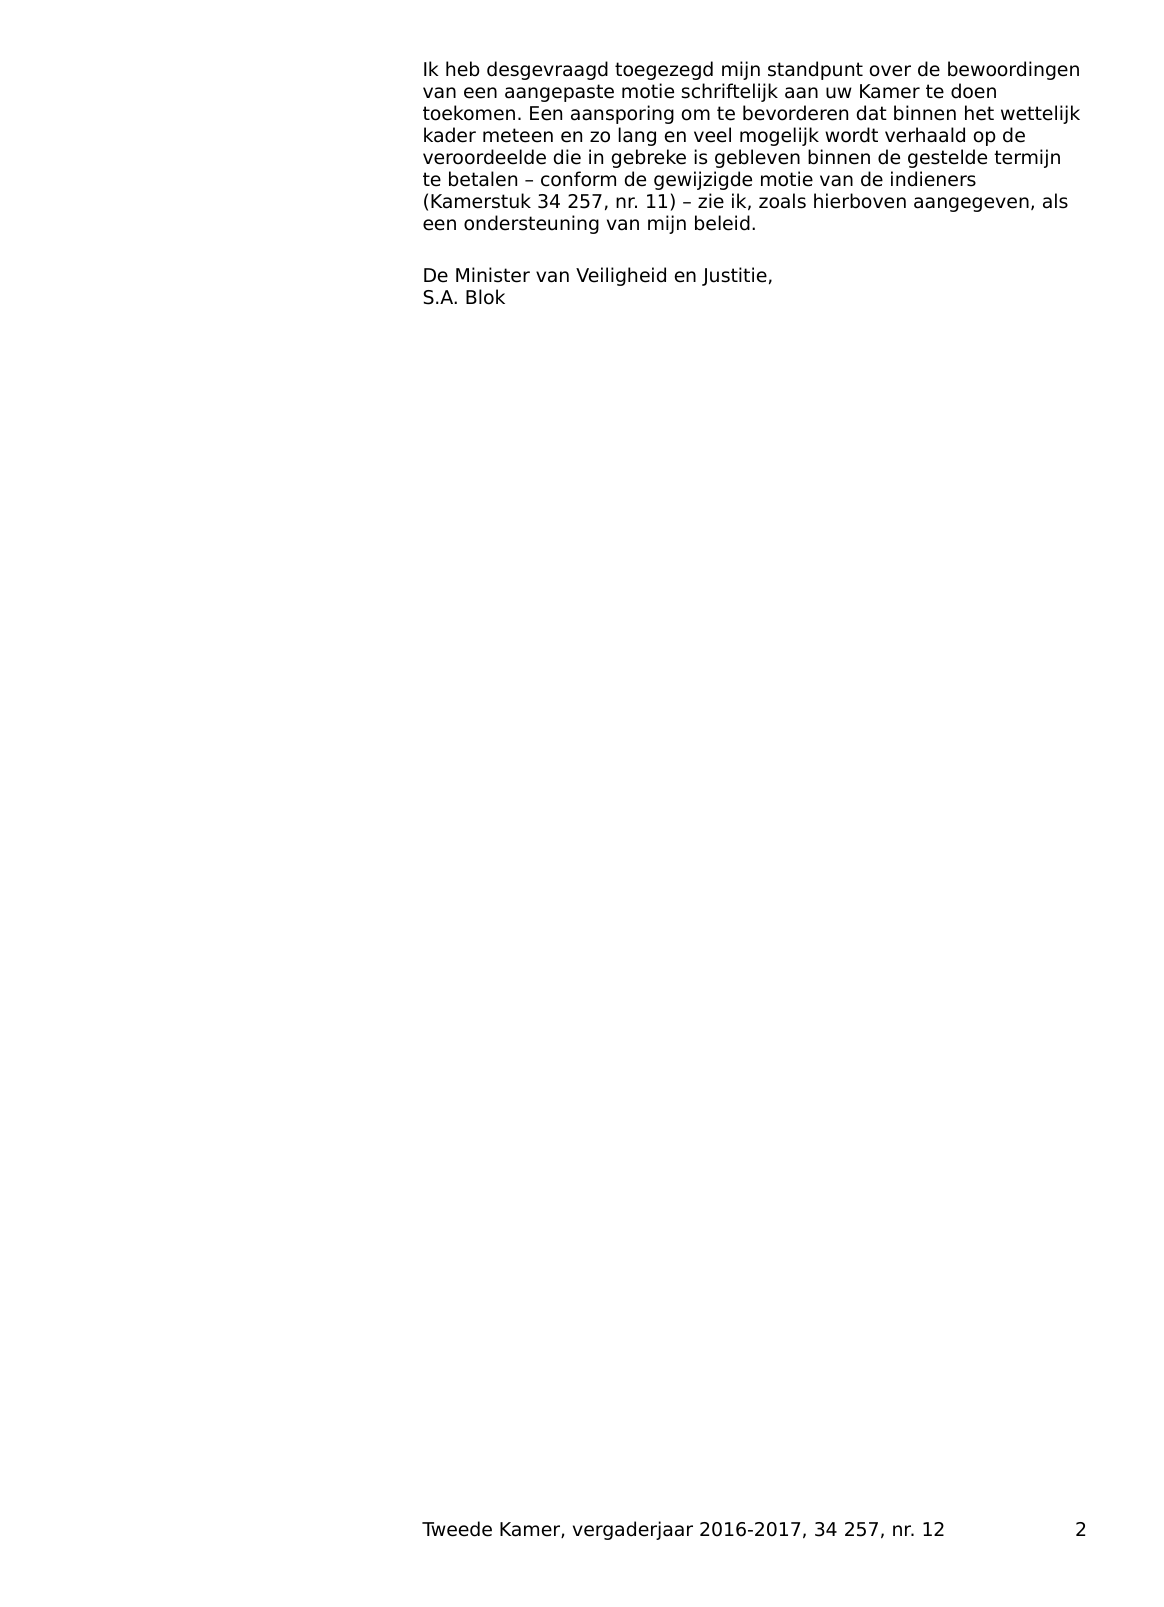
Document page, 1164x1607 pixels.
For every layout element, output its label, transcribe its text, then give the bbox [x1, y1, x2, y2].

text Ik heb desgevraagd toegezegd mijn standpunt over de bewoordingen van een aangepaste motie schriftelijk aan uw Kamer te doen toekomen. Een aansporing om te bevorderen dat binnen het wettelijk kader meteen en zo lang en veel mogelijk wordt verhaald op de veroordeelde die in gebreke is gebleven binnen de gestelde termijn te betalen – conform de gewijzigde motie van de indieners (Kamerstuk 34 257, nr. 11) – zie ik, zoals hierboven aangegeven, als een ondersteuning van mijn beleid. [422, 59, 1087, 235]
text De Minister van Veiligheid en Justitie, S.A. Blok [422, 265, 1087, 309]
